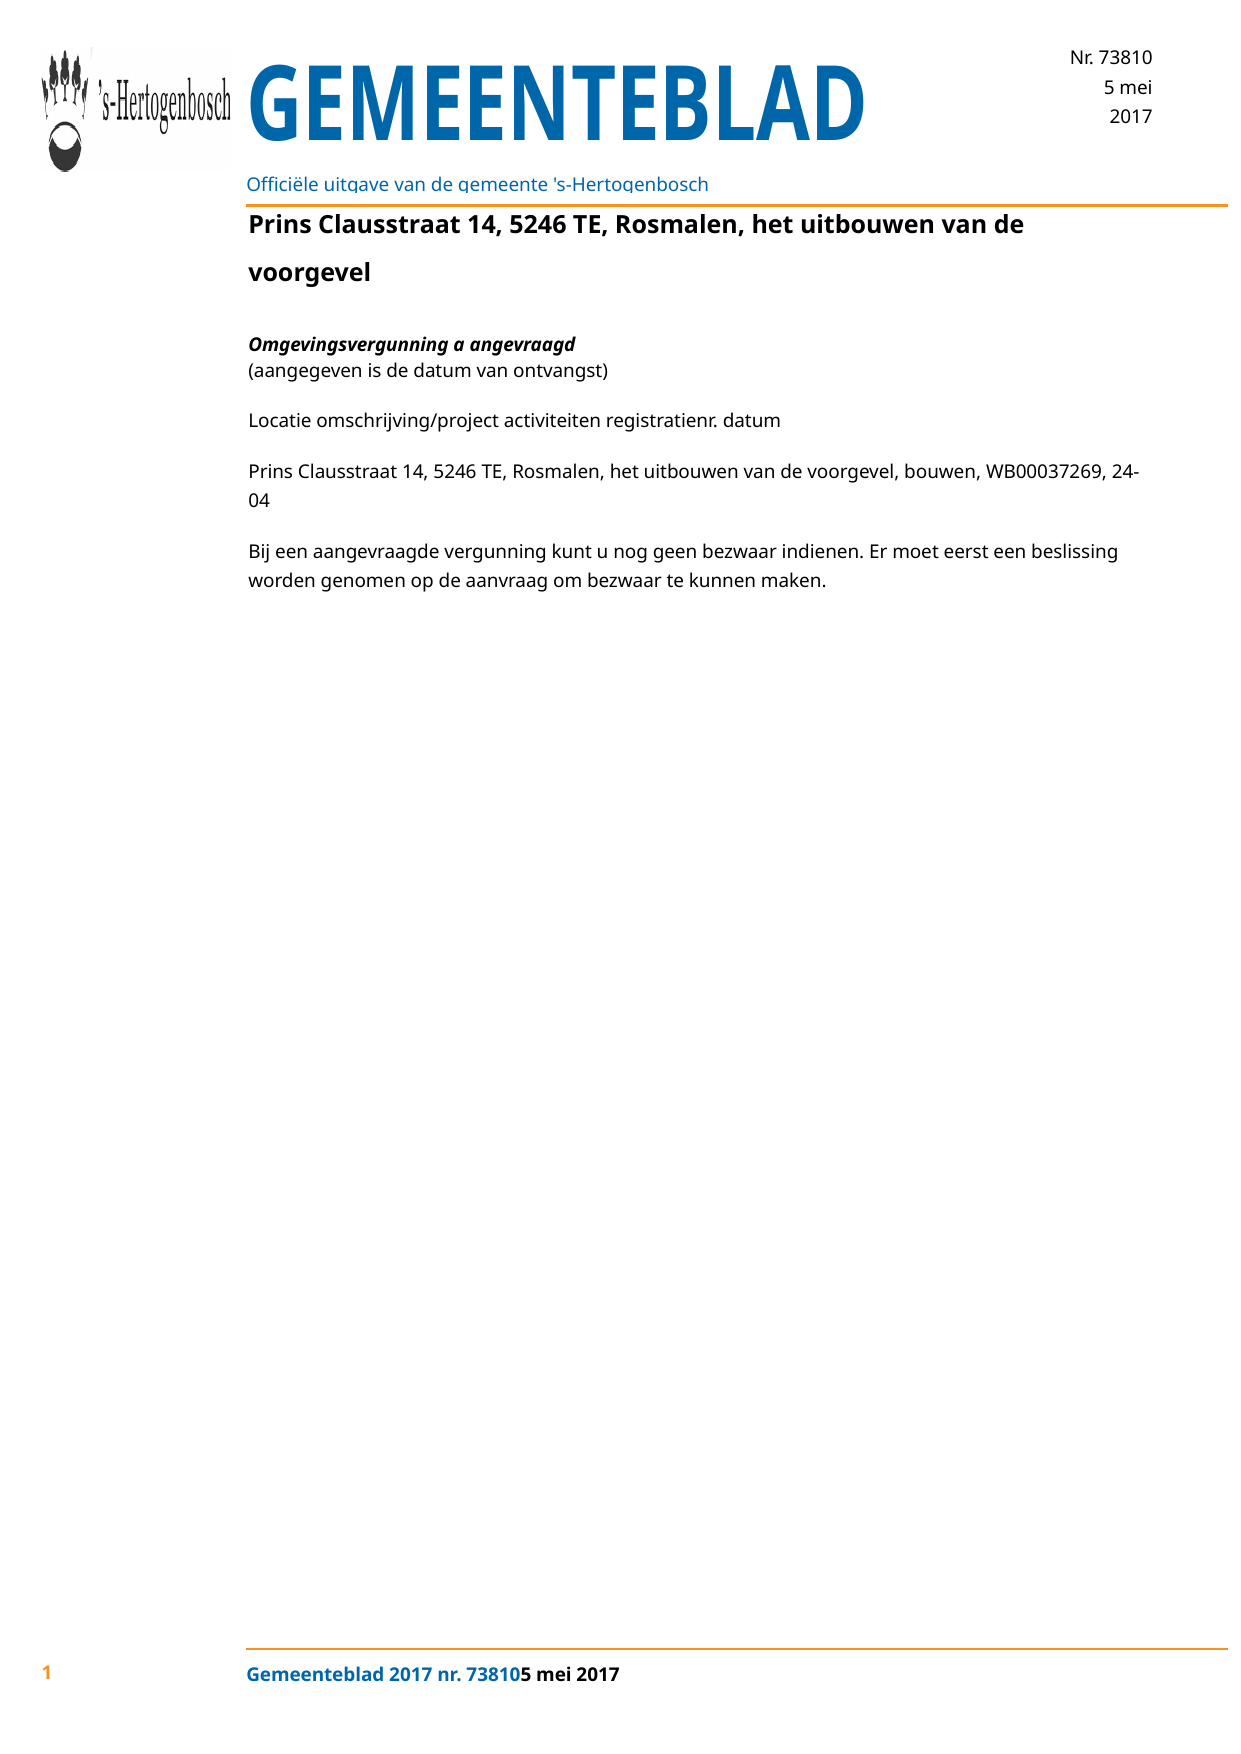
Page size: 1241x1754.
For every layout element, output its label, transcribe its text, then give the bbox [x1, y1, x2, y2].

text (aangegeven is de datum van ontvangst) [248, 357, 1152, 383]
text Bij een aangevraagde vergunning kunt u nog geen bezwaar indienen. Er moet eerst een beslissing worden genomen op de aanvraag om bezwaar te kunnen maken. [248, 538, 1152, 593]
text Prins Clausstraat 14, 5246 TE, Rosmalen, het uitbouwen van de voorgevel [248, 207, 1152, 288]
text Prins Clausstraat 14, 5246 TE, Rosmalen, het uitbouwen van de voorgevel, bouwen, WB00037269, 24-04 [248, 458, 1152, 513]
text Omgevingsvergunning a angevraagd [248, 331, 1152, 357]
text Locatie omschrijving/project activiteiten registratienr. datum [248, 408, 1152, 433]
picture [41, 47, 231, 172]
